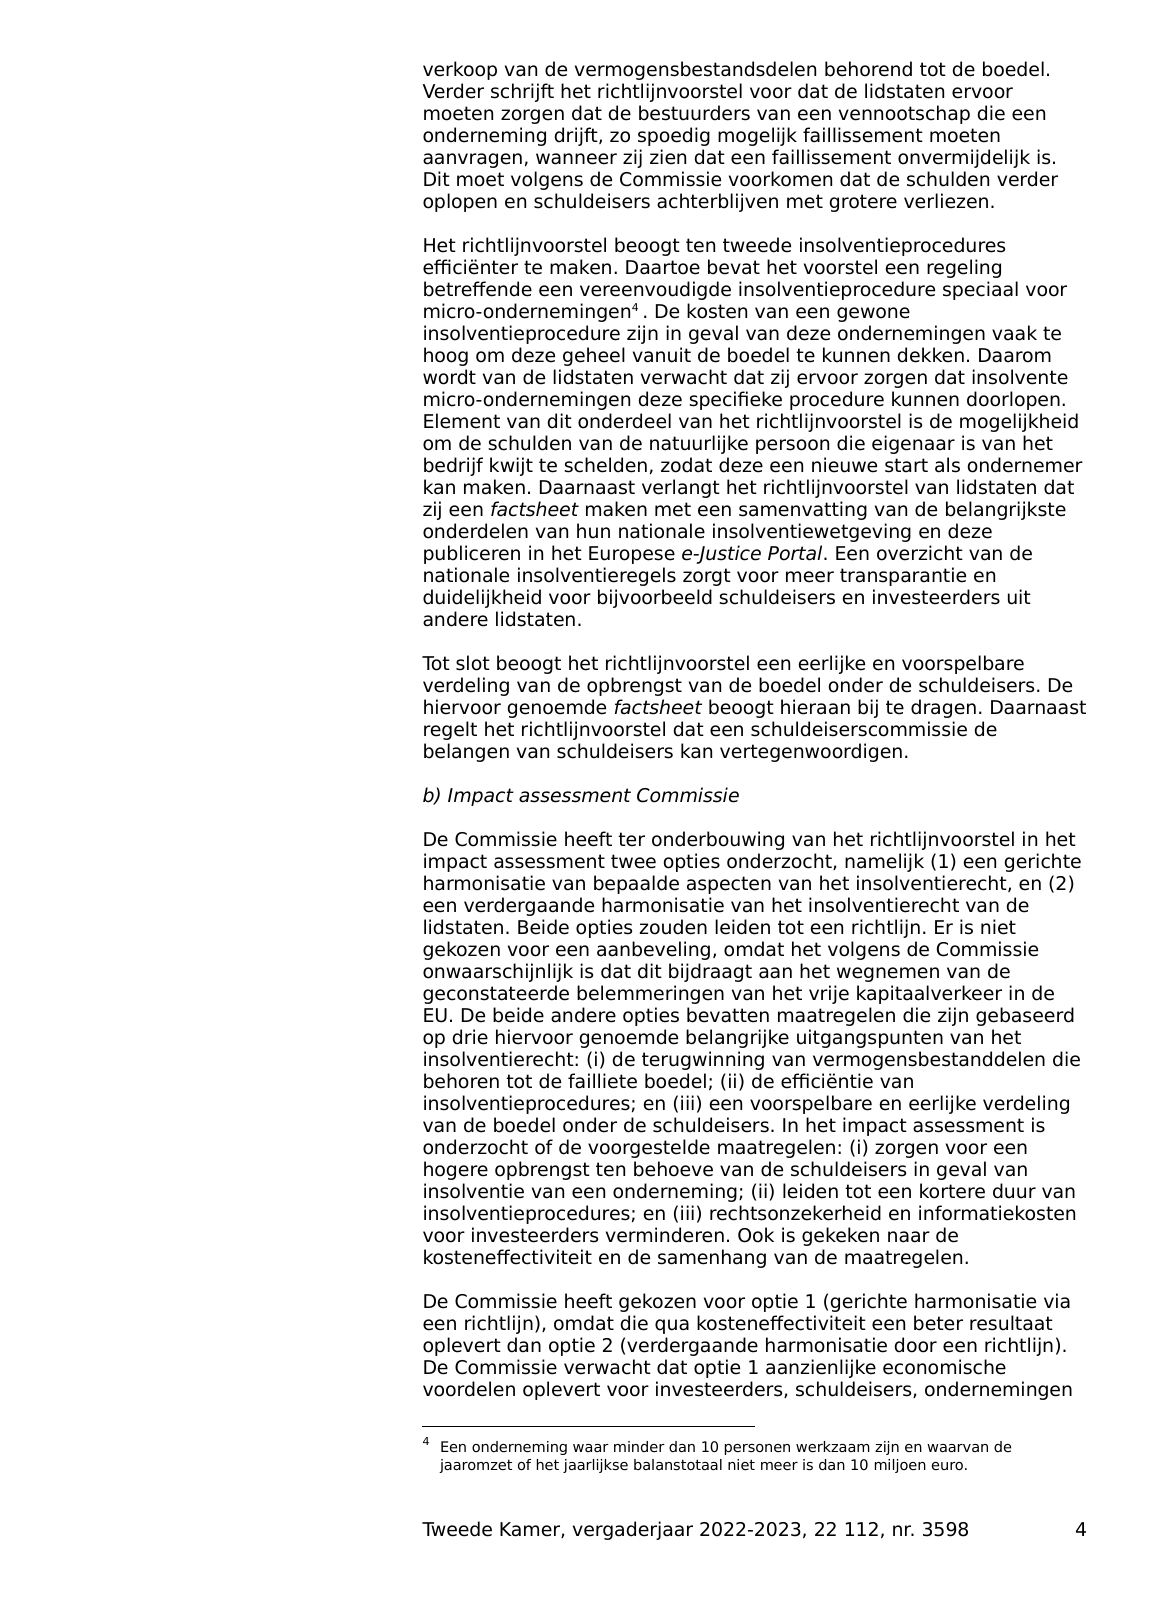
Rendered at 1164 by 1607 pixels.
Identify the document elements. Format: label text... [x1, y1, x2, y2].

text Een onderneming waar minder dan 10 personen werkzaam zijn en waarvan de jaaromzet of het jaarlijkse balanstotaal niet meer is dan 10 miljoen euro. [422, 1435, 1087, 1474]
text De Commissie heeft gekozen voor optie 1 (gerichte harmonisatie via een richtlijn), omdat die qua kosteneffectiviteit een beter resultaat oplevert dan optie 2 (verdergaande harmonisatie door een richtlijn). De Commissie verwacht dat optie 1 aanzienlijke economische voordelen oplevert voor investeerders, schuldeisers, ondernemingen [422, 1291, 1087, 1401]
subtitle b) Impact assessment Commissie [422, 785, 1087, 807]
text Tot slot beoogt het richtlijnvoorstel een eerlijke en voorspelbare verdeling van de opbrengst van de boedel onder de schuldeisers. De hiervoor genoemde factsheet beoogt hieraan bij te dragen. Daarnaast regelt het richtlijnvoorstel dat een schuldeiserscommissie de belangen van schuldeisers kan vertegenwoordigen. [422, 653, 1087, 763]
text Het richtlijnvoorstel beoogt ten tweede insolventieprocedures efficiënter te maken. Daartoe bevat het voorstel een regeling betreffende een vereenvoudigde insolventieprocedure speciaal voor micro-ondernemingen. De kosten van een gewone insolventieprocedure zijn in geval van deze ondernemingen vaak te hoog om deze geheel vanuit de boedel te kunnen dekken. Daarom wordt van de lidstaten verwacht dat zij ervoor zorgen dat insolvente micro-ondernemingen deze specifieke procedure kunnen doorlopen. Element van dit onderdeel van het richtlijnvoorstel is de mogelijkheid om de schulden van de natuurlijke persoon die eigenaar is van het bedrijf kwijt te schelden, zodat deze een nieuwe start als ondernemer kan maken. Daarnaast verlangt het richtlijnvoorstel van lidstaten dat zij een factsheet maken met een samenvatting van de belangrijkste onderdelen van hun nationale insolventiewetgeving en deze publiceren in het Europese e-Justice Portal. Een overzicht van de nationale insolventieregels zorgt voor meer transparantie en duidelijkheid voor bijvoorbeeld schuldeisers en investeerders uit andere lidstaten. [422, 235, 1087, 631]
text verkoop van de vermogensbestandsdelen behorend tot de boedel. Verder schrijft het richtlijnvoorstel voor dat de lidstaten ervoor moeten zorgen dat de bestuurders van een vennootschap die een onderneming drijft, zo spoedig mogelijk faillissement moeten aanvragen, wanneer zij zien dat een faillissement onvermijdelijk is. Dit moet volgens de Commissie voorkomen dat de schulden verder oplopen en schuldeisers achterblijven met grotere verliezen. [422, 59, 1087, 213]
text De Commissie heeft ter onderbouwing van het richtlijnvoorstel in het impact assessment twee opties onderzocht, namelijk (1) een gerichte harmonisatie van bepaalde aspecten van het insolventierecht, en (2) een verdergaande harmonisatie van het insolventierecht van de lidstaten. Beide opties zouden leiden tot een richtlijn. Er is niet gekozen voor een aanbeveling, omdat het volgens de Commissie onwaarschijnlijk is dat dit bijdraagt aan het wegnemen van de geconstateerde belemmeringen van het vrije kapitaalverkeer in de EU. De beide andere opties bevatten maatregelen die zijn gebaseerd op drie hiervoor genoemde belangrijke uitgangspunten van het insolventierecht: (i) de terugwinning van vermogensbestanddelen die behoren tot de failliete boedel; (ii) de efficiëntie van insolventieprocedures; en (iii) een voorspelbare en eerlijke verdeling van de boedel onder de schuldeisers. In het impact assessment is onderzocht of de voorgestelde maatregelen: (i) zorgen voor een hogere opbrengst ten behoeve van de schuldeisers in geval van insolventie van een onderneming; (ii) leiden tot een kortere duur van insolventieprocedures; en (iii) rechtsonzekerheid en informatiekosten voor investeerders verminderen. Ook is gekeken naar de kosteneffectiviteit en de samenhang van de maatregelen. [422, 829, 1087, 1269]
